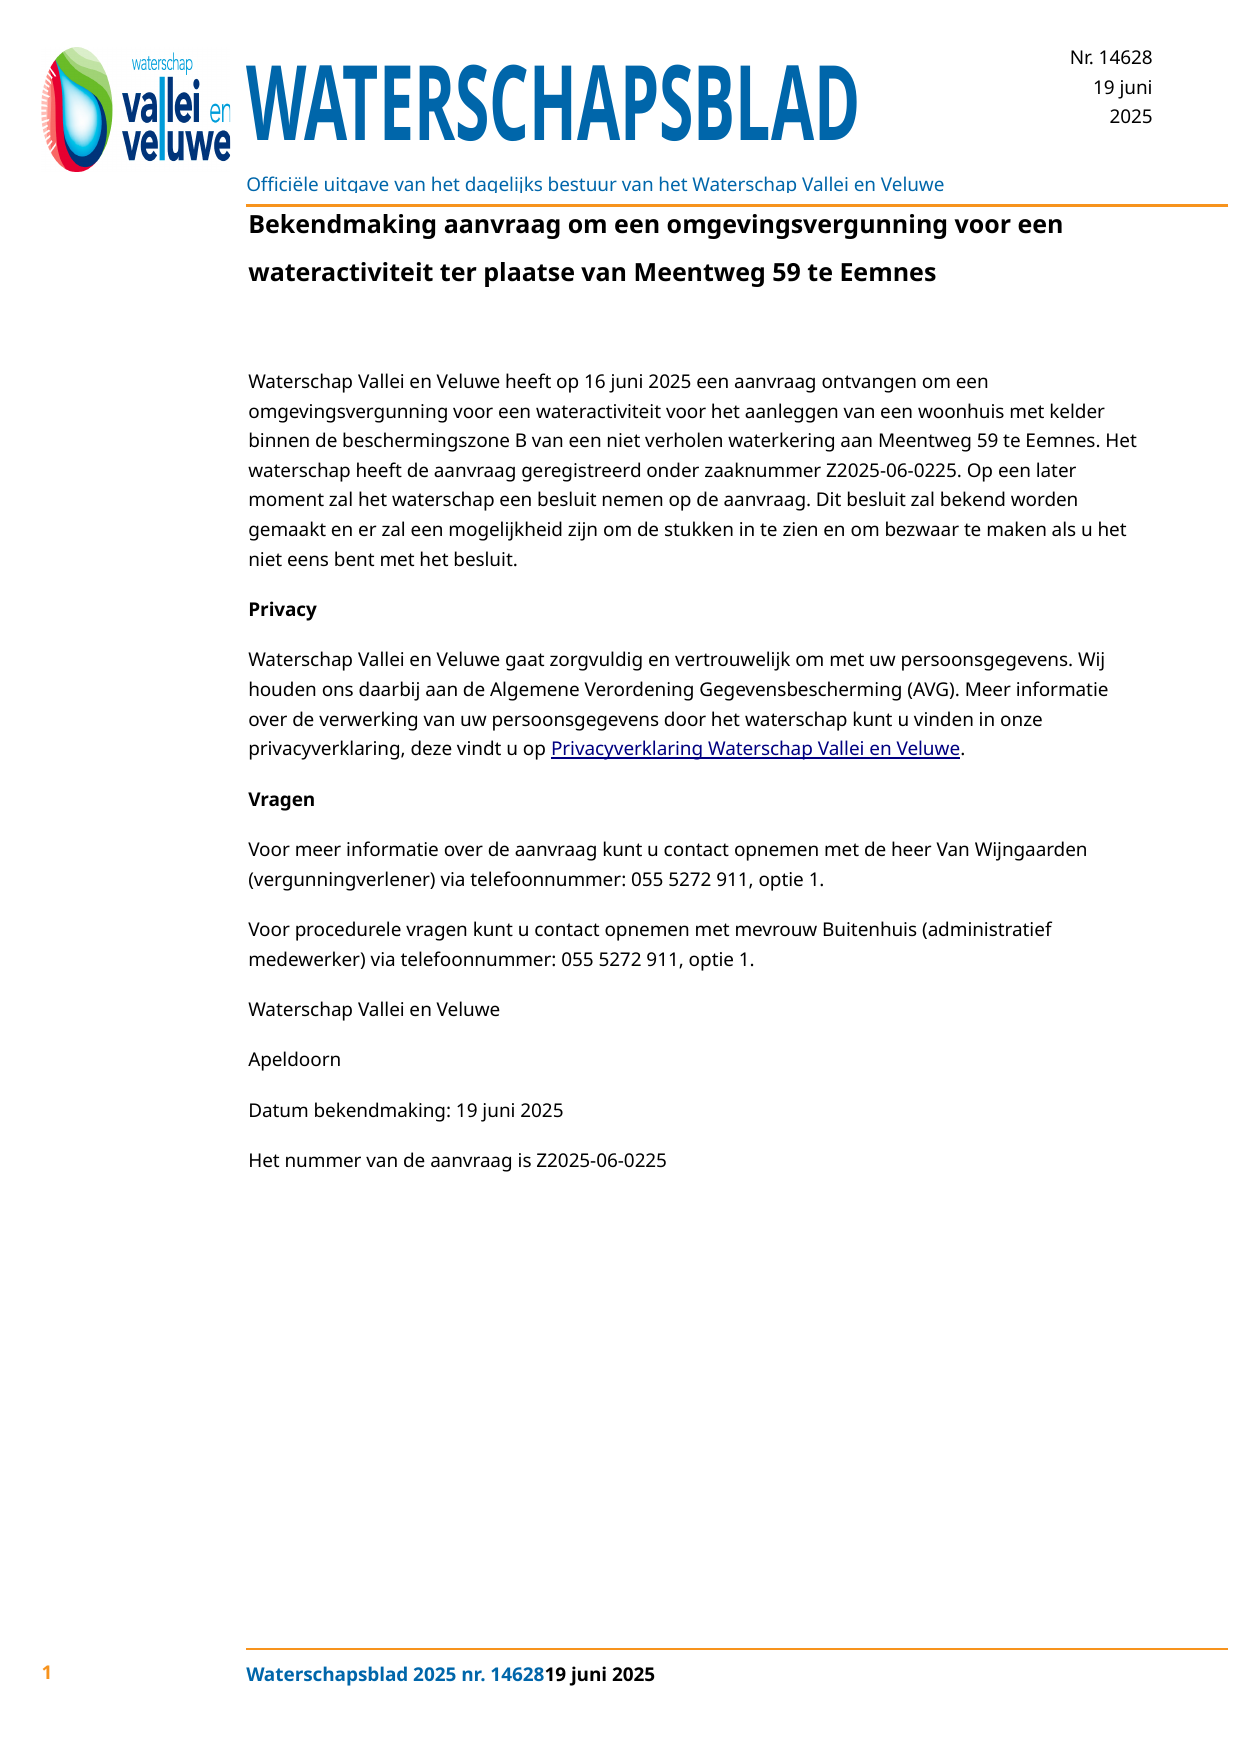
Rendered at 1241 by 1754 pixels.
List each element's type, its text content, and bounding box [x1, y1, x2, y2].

text Voor procedurele vragen kunt u contact opnemen met mevrouw Buitenhuis (administratief medewerker) via telefoonnummer: 055 5272 911, optie 1. [248, 916, 1152, 972]
text Het nummer van de aanvraag is Z2025-06-0225 [248, 1147, 1152, 1173]
text Waterschap Vallei en Veluwe gaat zorgvuldig en vertrouwelijk om met uw persoonsgegevens. Wij houden ons daarbij aan de Algemene Verordening Gegevensbescherming (AVG). Meer informatie over de verwerking van uw persoonsgegevens door het waterschap kunt u vinden in onze privacyverklaring, deze vindt u op Privacyverklaring Waterschap Vallei en Veluwe. [248, 647, 1152, 761]
text Apeldoorn [248, 1047, 1152, 1072]
picture [41, 47, 231, 172]
text Waterschap Vallei en Veluwe heeft op 16 juni 2025 een aanvraag ontvangen om een omgevingsvergunning voor een wateractiviteit voor het aanleggen van een woonhuis met kelder binnen de beschermingszone B van een niet verholen waterkering aan Meentweg 59 te Eemnes. Het waterschap heeft de aanvraag geregistreerd onder zaaknummer Z2025-06-0225. Op een later moment zal het waterschap een besluit nemen op de aanvraag. Dit besluit zal bekend worden gemaakt en er zal een mogelijkheid zijn om de stukken in te zien en om bezwaar te maken als u het niet eens bent met het besluit. [248, 368, 1152, 572]
text Vragen [248, 786, 1152, 812]
text Voor meer informatie over de aanvraag kunt u contact opnemen met de heer Van Wijngaarden (vergunningverlener) via telefoonnummer: 055 5272 911, optie 1. [248, 836, 1152, 892]
text Bekendmaking aanvraag om een omgevingsvergunning voor een wateractiviteit ter plaatse van Meentweg 59 te Eemnes [248, 207, 1152, 288]
text Privacy [248, 596, 1152, 622]
text Waterschap Vallei en Veluwe [248, 996, 1152, 1022]
text Datum bekendmaking: 19 juni 2025 [248, 1097, 1152, 1123]
